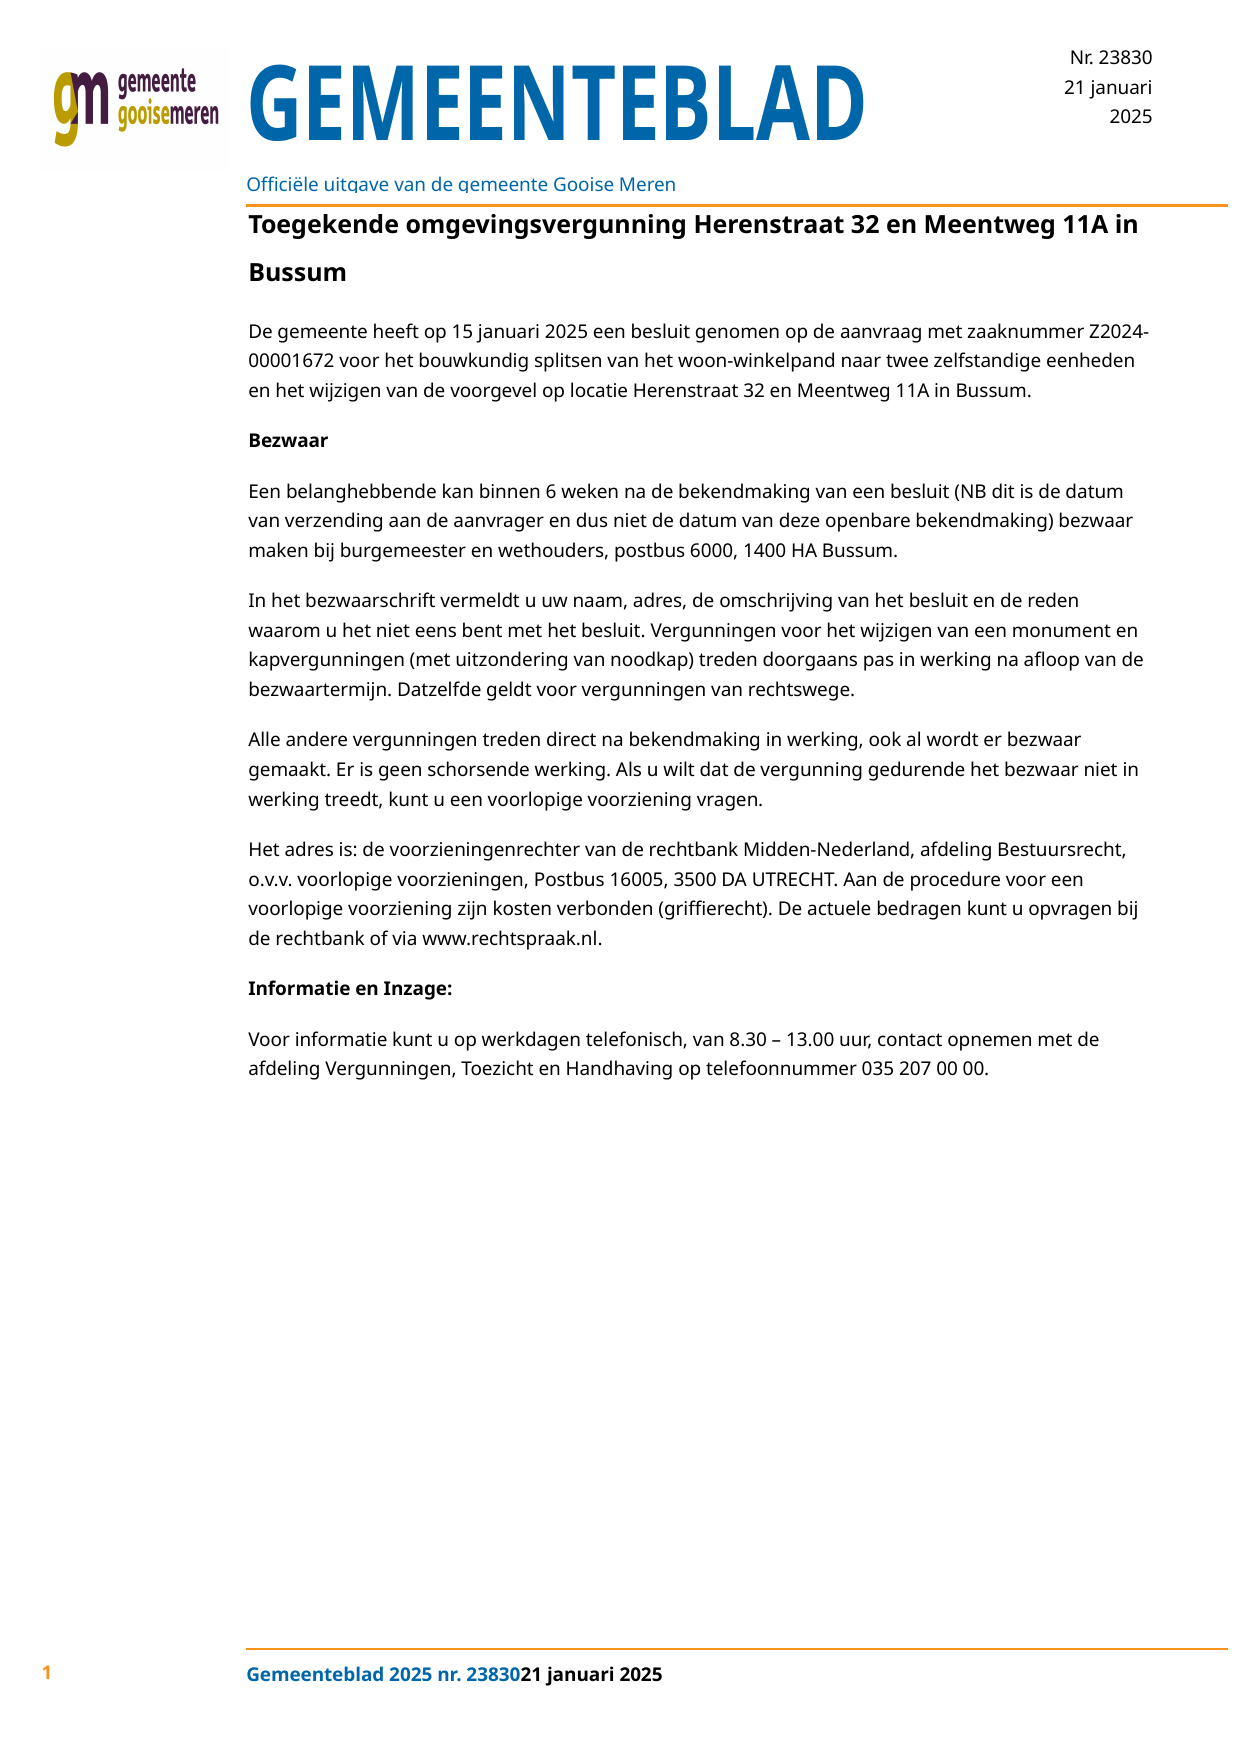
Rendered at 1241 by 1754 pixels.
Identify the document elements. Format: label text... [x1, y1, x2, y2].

text Een belanghebbende kan binnen 6 weken na de bekendmaking van een besluit (NB dit is de datum van verzending aan de aanvrager en dus niet de datum van deze openbare bekendmaking) bezwaar maken bij burgemeester en wethouders, postbus 6000, 1400 HA Bussum. [248, 478, 1152, 563]
text Voor informatie kunt u op werkdagen telefonisch, van 8.30 – 13.00 uur, contact opnemen met de afdeling Vergunningen, Toezicht en Handhaving op telefoonnummer 035 207 00 00. [248, 1026, 1152, 1081]
text In het bezwaarschrift vermeldt u uw naam, adres, de omschrijving van het besluit en de reden waarom u het niet eens bent met het besluit. Vergunningen voor het wijzigen van een monument en kapvergunningen (met uitzondering van noodkap) treden doorgaans pas in werking na afloop van de bezwaartermijn. Datzelfde geldt voor vergunningen van rechtswege. [248, 587, 1152, 702]
text Informatie en Inzage: [248, 975, 1152, 1001]
text Het adres is: de voorzieningenrechter van de rechtbank Midden-Nederland, afdeling Bestuursrecht, o.v.v. voorlopige voorzieningen, Postbus 16005, 3500 DA UTRECHT. Aan de procedure voor een voorlopige voorziening zijn kosten verbonden (griffierecht). De actuele bedragen kunt u opvragen bij de rechtbank of via www.rechtspraak.nl. [248, 836, 1152, 951]
text Toegekende omgevingsvergunning Herenstraat 32 en Meentweg 11A in Bussum [248, 207, 1152, 288]
text Alle andere vergunningen treden direct na bekendmaking in werking, ook al wordt er bezwaar gemaakt. Er is geen schorsende werking. Als u wilt dat de vergunning gedurende het bezwaar niet in werking treedt, kunt u een voorlopige voorziening vragen. [248, 727, 1152, 812]
text Bezwaar [248, 427, 1152, 453]
text De gemeente heeft op 15 januari 2025 een besluit genomen op de aanvraag met zaaknummer Z2024-00001672 voor het bouwkundig splitsen van het woon-winkelpand naar twee zelfstandige eenheden en het wijzigen van de voorgevel op locatie Herenstraat 32 en Meentweg 11A in Bussum. [248, 318, 1152, 403]
picture [41, 47, 231, 172]
